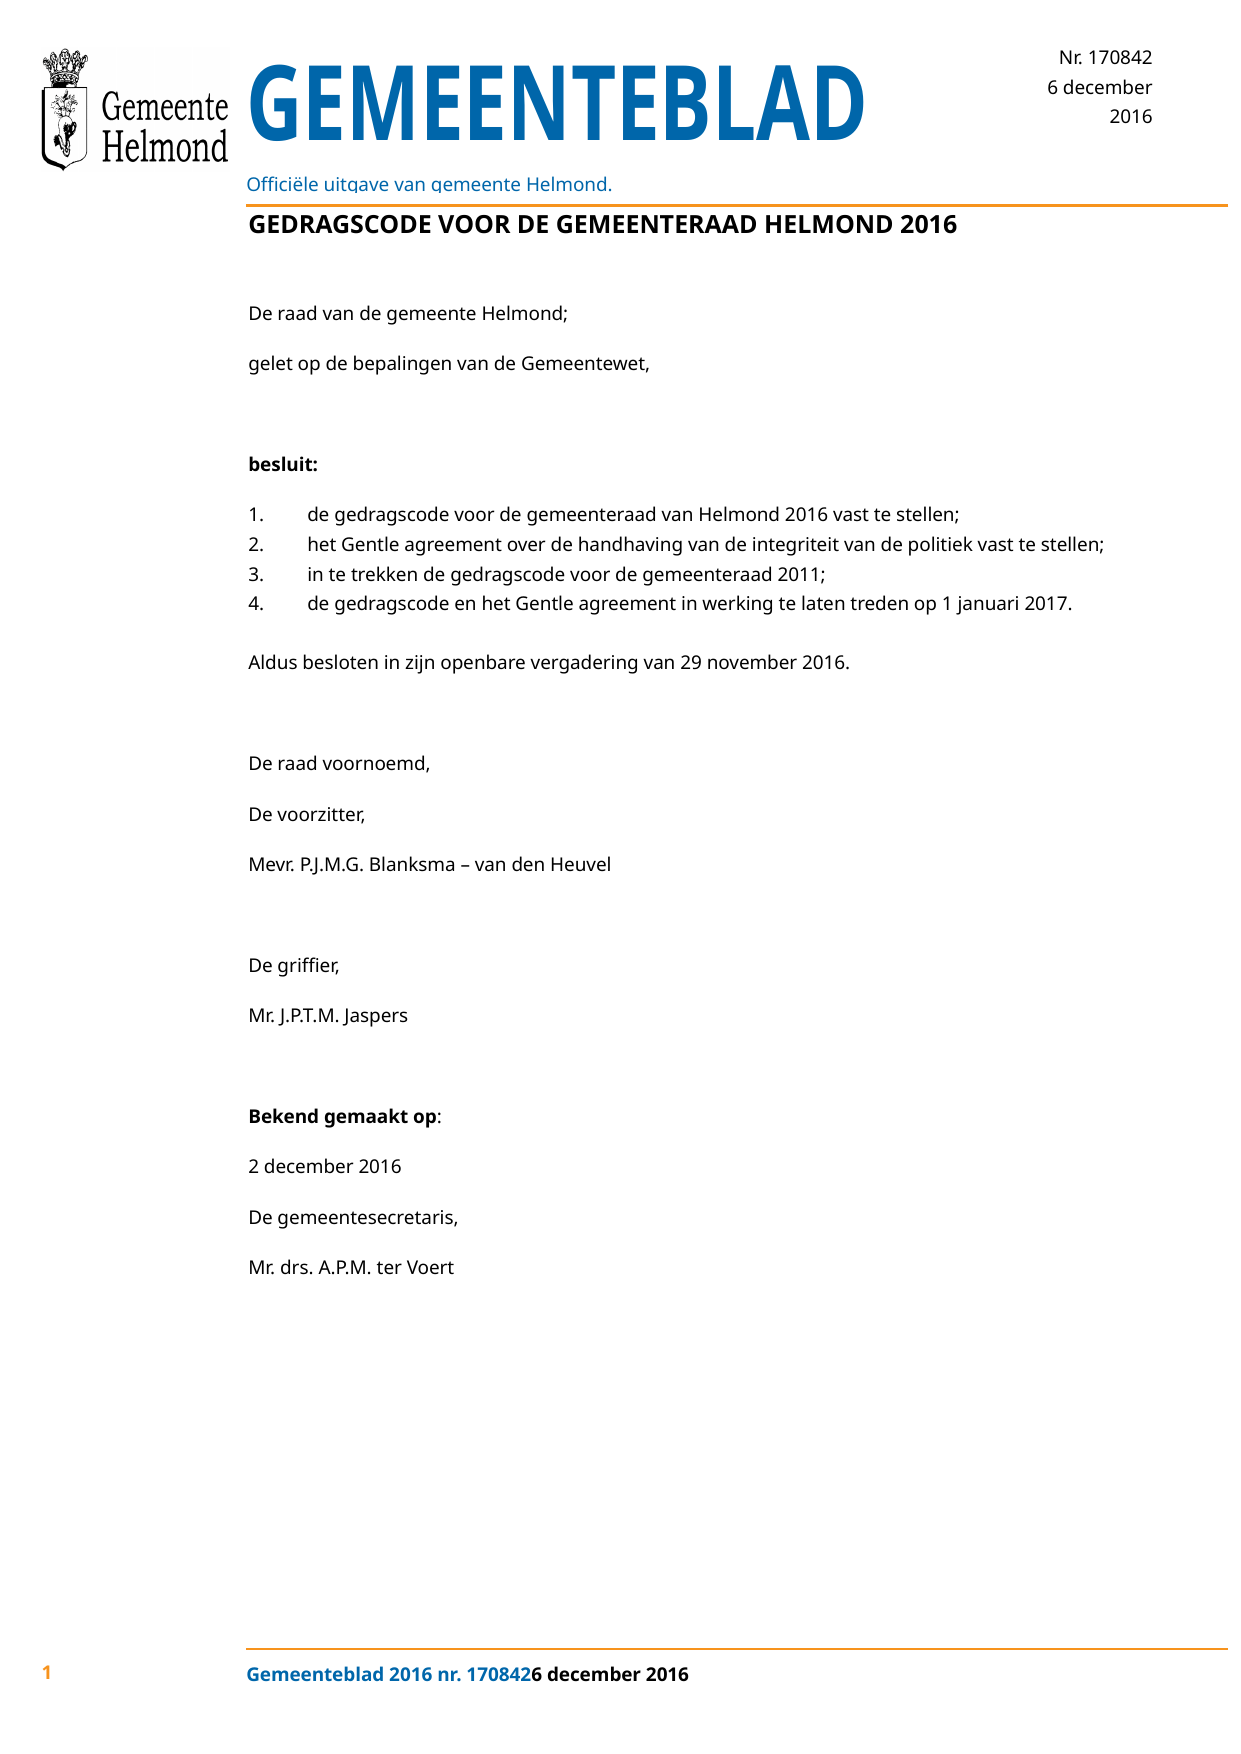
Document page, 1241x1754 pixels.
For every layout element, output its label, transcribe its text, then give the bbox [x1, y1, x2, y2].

list de gedragscode voor de gemeenteraad van Helmond 2016 vast te stellen; [248, 502, 1152, 527]
text GEDRAGSCODE VOOR DE GEMEENTERAAD HELMOND 2016 [248, 207, 1152, 241]
text gelet op de bepalingen van de Gemeentewet, [248, 350, 1152, 376]
picture [41, 47, 231, 172]
text Bekend gemaakt op: [248, 1103, 1152, 1129]
list het Gentle agreement over de handhaving van de integriteit van de politiek vast te stellen; [248, 531, 1152, 557]
text besluit: [248, 451, 1152, 477]
text De raad van de gemeente Helmond; [248, 300, 1152, 326]
text Mr. J.P.T.M. Jaspers [248, 1002, 1152, 1028]
text De griffier, [248, 952, 1152, 978]
list de gedragscode en het Gentle agreement in werking te laten treden op 1 januari 2017. [248, 590, 1152, 616]
text Mr. drs. A.P.M. ter Voert [248, 1254, 1152, 1280]
text De gemeentesecretaris, [248, 1204, 1152, 1230]
text Aldus besloten in zijn openbare vergadering van 29 november 2016. [248, 649, 1152, 675]
text De raad voornoemd, [248, 750, 1152, 776]
text De voorzitter, [248, 801, 1152, 826]
list in te trekken de gedragscode voor de gemeenteraad 2011; [248, 561, 1152, 586]
text 2 december 2016 [248, 1154, 1152, 1179]
text Mevr. P.J.M.G. Blanksma – van den Heuvel [248, 851, 1152, 877]
